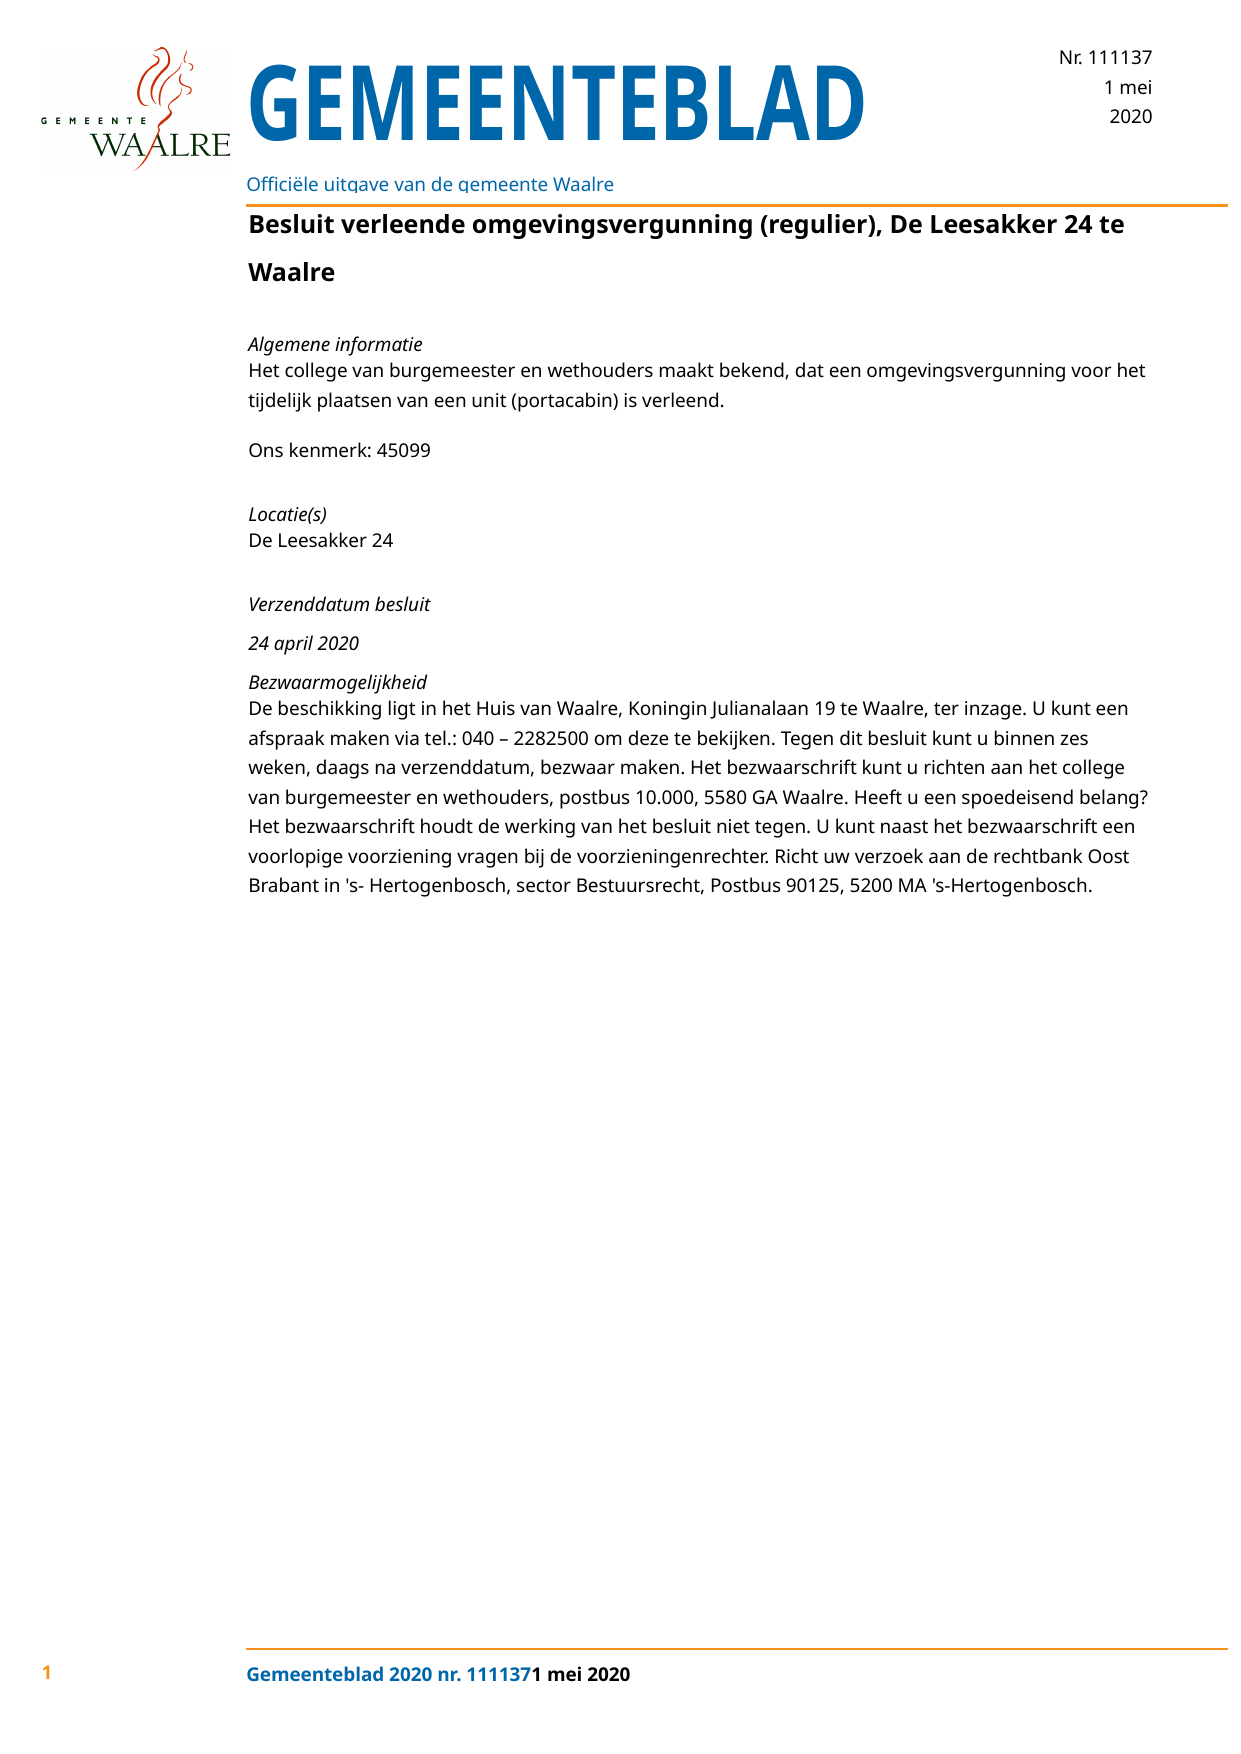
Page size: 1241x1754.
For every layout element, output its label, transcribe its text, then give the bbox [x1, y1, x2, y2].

text Locatie(s) [248, 501, 1152, 527]
text Verzenddatum besluit [248, 591, 1152, 617]
text Het college van burgemeester en wethouders maakt bekend, dat een omgevingsvergunning voor het tijdelijk plaatsen van een unit (portacabin) is verleend. [248, 357, 1152, 412]
text Ons kenmerk: 45099 [248, 437, 1152, 463]
text Besluit verleende omgevingsvergunning (regulier), De Leesakker 24 te Waalre [248, 207, 1152, 288]
picture [41, 47, 231, 172]
text 24 april 2020 [248, 630, 1152, 656]
text Bezwaarmogelijkheid [248, 669, 1152, 695]
text De beschikking ligt in het Huis van Waalre, Koningin Julianalaan 19 te Waalre, ter inzage. U kunt een afspraak maken via tel.: 040 – 2282500 om deze te bekijken. Tegen dit besluit kunt u binnen zes weken, daags na verzenddatum, bezwaar maken. Het bezwaarschrift kunt u richten aan het college van burgemeester en wethouders, postbus 10.000, 5580 GA Waalre. Heeft u een spoedeisend belang? Het bezwaarschrift houdt de werking van het besluit niet tegen. U kunt naast het bezwaarschrift een voorlopige voorziening vragen bij de voorzieningenrechter. Richt uw verzoek aan de rechtbank Oost Brabant in 's- Hertogenbosch, sector Bestuursrecht, Postbus 90125, 5200 MA 's-Hertogenbosch. [248, 695, 1152, 898]
text De Leesakker 24 [248, 527, 1152, 553]
text Algemene informatie [248, 331, 1152, 357]
